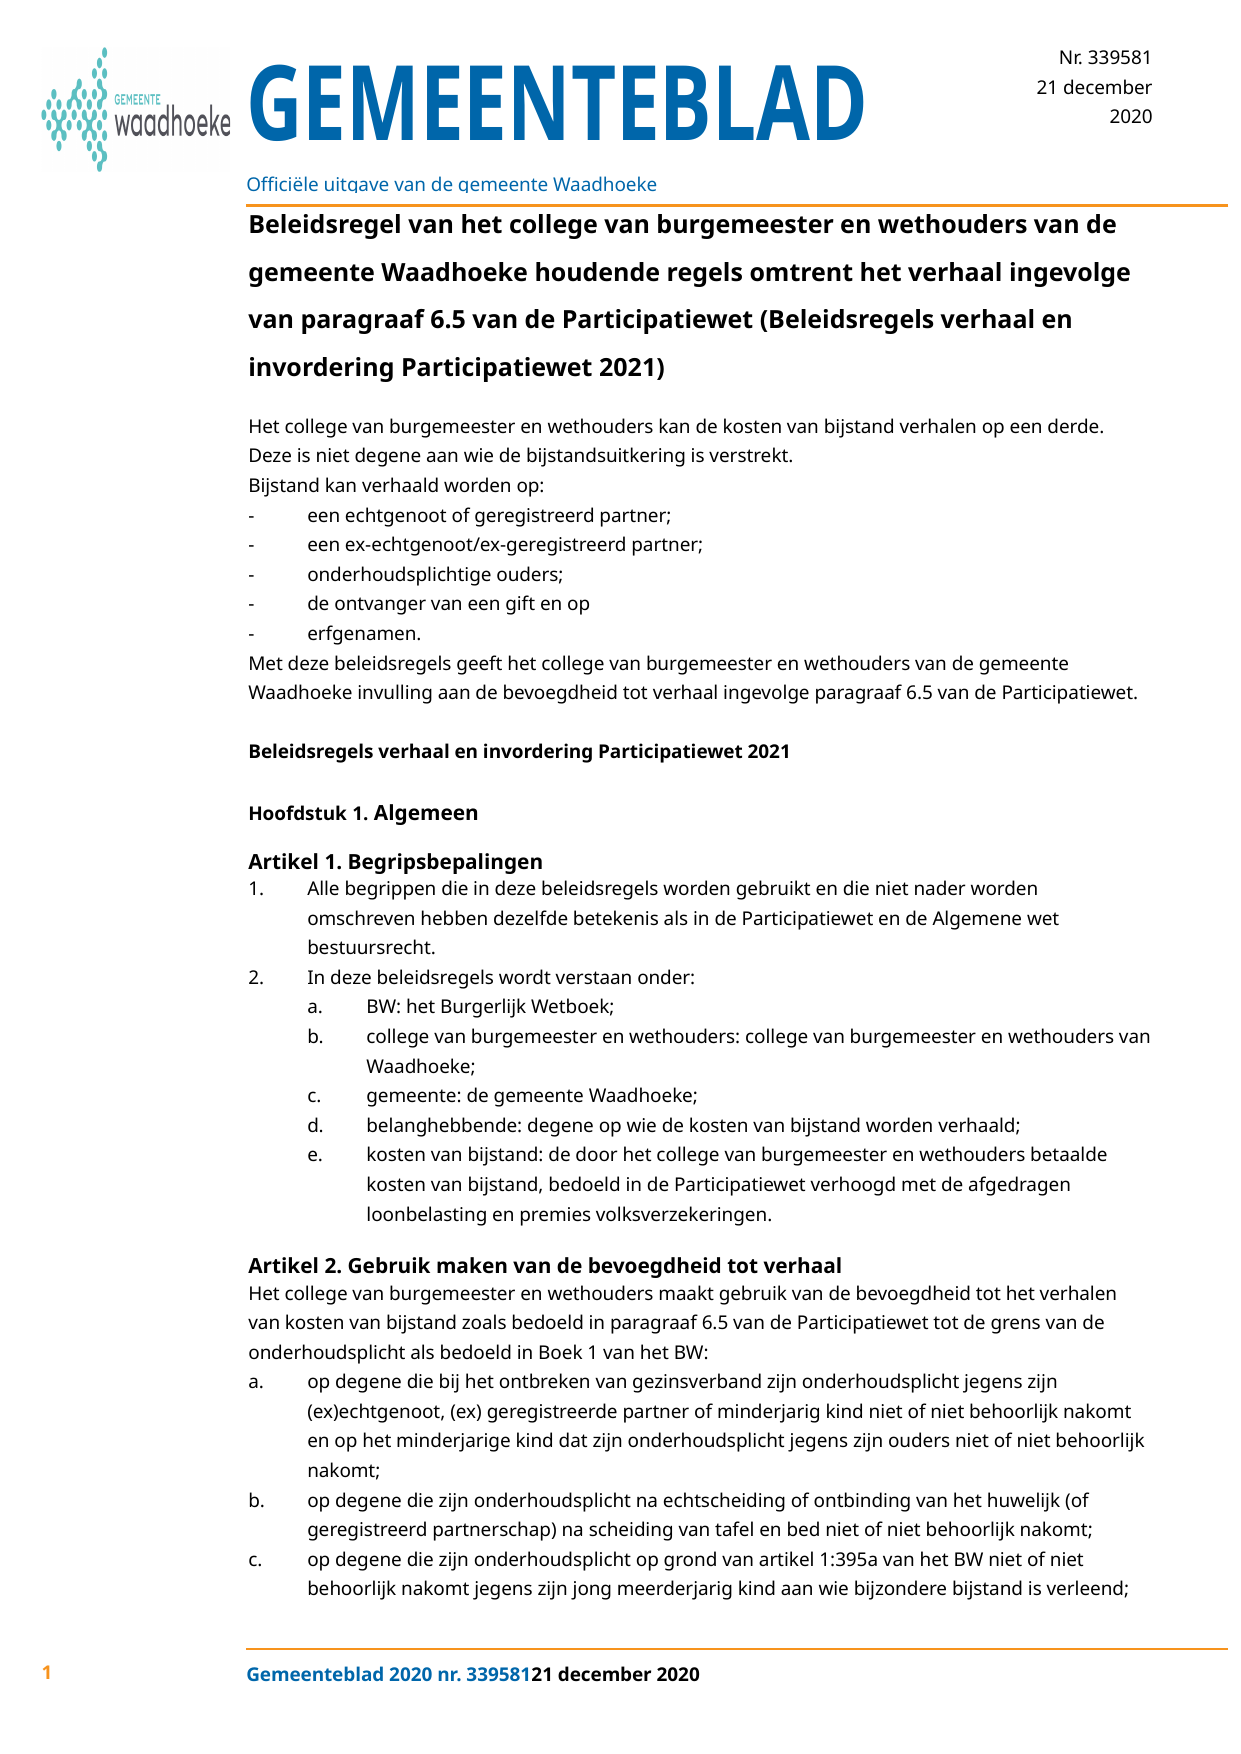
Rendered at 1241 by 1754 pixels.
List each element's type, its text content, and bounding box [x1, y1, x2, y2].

list college van burgemeester en wethouders: college van burgemeester en wethouders van Waadhoeke; [307, 1023, 1152, 1079]
text Bijstand kan verhaald worden op: [248, 472, 1152, 498]
list een ex-echtgenoot/ex-geregistreerd partner; [248, 531, 1152, 557]
list op degene die bij het ontbreken van gezinsverband zijn onderhoudsplicht jegens zijn (ex)echtgenoot, (ex) geregistreerde partner of minderjarig kind niet of niet behoorlijk nakomt en op het minderjarige kind dat zijn onderhoudsplicht jegens zijn ouders niet of niet behoorlijk nakomt; [248, 1368, 1152, 1483]
list de ontvanger van een gift en op [248, 591, 1152, 616]
list kosten van bijstand: de door het college van burgemeester en wethouders betaalde kosten van bijstand, bedoeld in de Participatiewet verhoogd met de afgedragen loonbelasting en premies volksverzekeringen. [307, 1142, 1152, 1227]
picture [41, 47, 231, 172]
text Het college van burgemeester en wethouders kan de kosten van bijstand verhalen op een derde. [248, 413, 1152, 439]
list belanghebbende: degene op wie de kosten van bijstand worden verhaald; [307, 1112, 1152, 1138]
list op degene die zijn onderhoudsplicht na echtscheiding of ontbinding van het huwelijk (of geregistreerd partnerschap) na scheiding van tafel en bed niet of niet behoorlijk nakomt; [248, 1487, 1152, 1542]
text Hoofdstuk 1. Algemeen [248, 798, 1152, 826]
list een echtgenoot of geregistreerd partner; [248, 502, 1152, 528]
list erfgenamen. [248, 620, 1152, 646]
list gemeente: de gemeente Waadhoeke; [307, 1082, 1152, 1108]
text Met deze beleidsregels geeft het college van burgemeester en wethouders van de gemeente Waadhoeke invulling aan de bevoegdheid tot verhaal ingevolge paragraaf 6.5 van de Participatiewet. [248, 650, 1152, 705]
list Alle begrippen die in deze beleidsregels worden gebruikt en die niet nader worden omschreven hebben dezelfde betekenis als in de Participatiewet en de Algemene wet bestuursrecht. [248, 875, 1152, 960]
text Artikel 1. Begripsbepalingen [248, 847, 1152, 875]
text Artikel 2. Gebruik maken van de bevoegdheid tot verhaal [248, 1251, 1152, 1280]
list BW: het Burgerlijk Wetboek; [307, 994, 1152, 1019]
text Het college van burgemeester en wethouders maakt gebruik van de bevoegdheid tot het verhalen van kosten van bijstand zoals bedoeld in paragraaf 6.5 van de Participatiewet tot de grens van de onderhoudsplicht als bedoeld in Boek 1 van het BW: [248, 1280, 1152, 1364]
list In deze beleidsregels wordt verstaan onder: [248, 964, 1152, 990]
text Deze is niet degene aan wie de bijstandsuitkering is verstrekt. [248, 443, 1152, 468]
list onderhoudsplichtige ouders; [248, 561, 1152, 587]
text Beleidsregel van het college van burgemeester en wethouders van de gemeente Waadhoeke houdende regels omtrent het verhaal ingevolge van paragraaf 6.5 van de Participatiewet (Beleidsregels verhaal en invordering Participatiewet 2021) [248, 207, 1152, 384]
text Beleidsregels verhaal en invordering Participatiewet 2021 [248, 738, 1152, 764]
list op degene die zijn onderhoudsplicht op grond van artikel 1:395a van het BW niet of niet behoorlijk nakomt jegens zijn jong meerderjarig kind aan wie bijzondere bijstand is verleend; [248, 1546, 1152, 1601]
